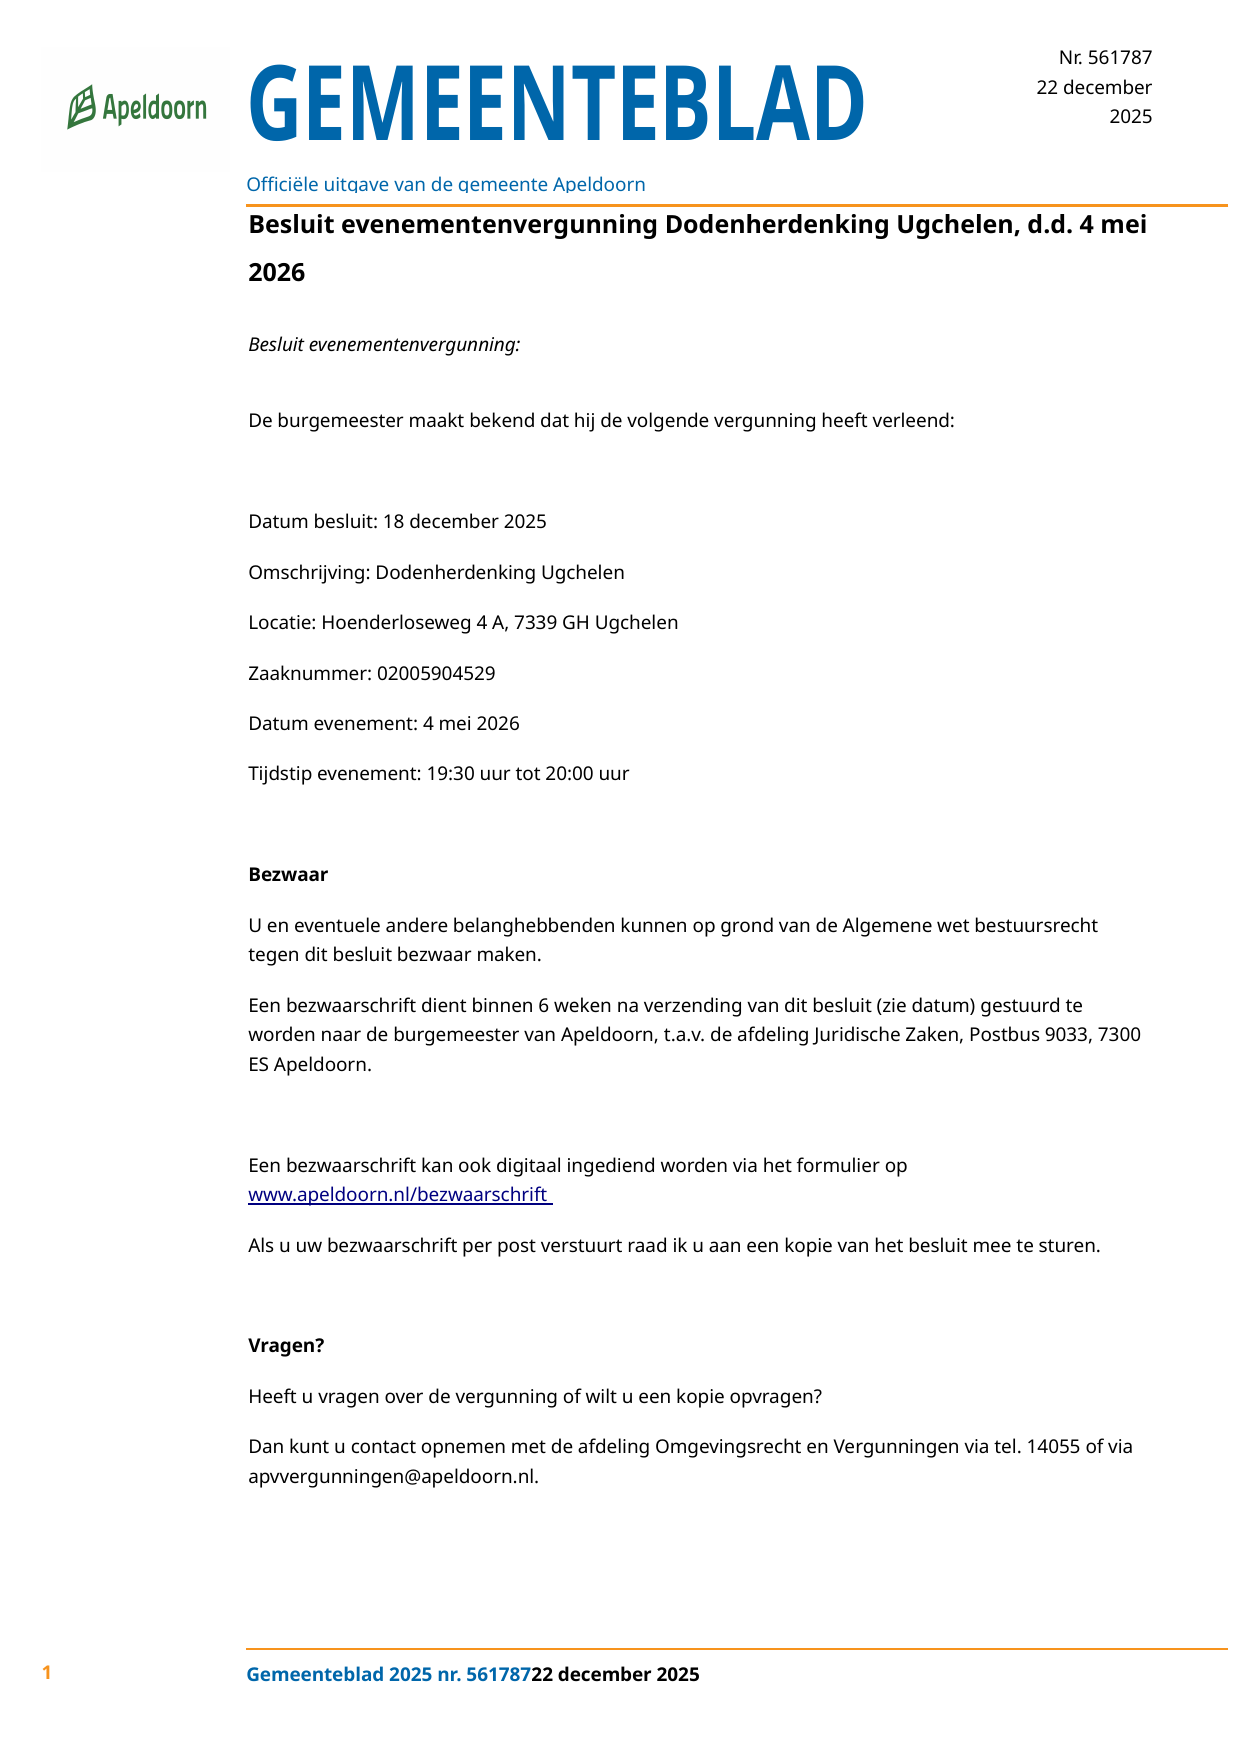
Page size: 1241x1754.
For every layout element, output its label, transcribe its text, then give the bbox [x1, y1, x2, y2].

picture [41, 47, 231, 172]
text Besluit evenementenvergunning: [248, 331, 1152, 357]
text Bezwaar [248, 861, 1152, 887]
text Een bezwaarschrift dient binnen 6 weken na verzending van dit besluit (zie datum) gestuurd te worden naar de burgemeester van Apeldoorn, t.a.v. de afdeling Juridische Zaken, Postbus 9033, 7300 ES Apeldoorn. [248, 992, 1152, 1077]
text Dan kunt u contact opnemen met de afdeling Omgevingsrecht en Vergunningen via tel. 14055 of via apvvergunningen@apeldoorn.nl. [248, 1433, 1152, 1489]
text Datum evenement: 4 mei 2026 [248, 710, 1152, 736]
text Besluit evenementenvergunning Dodenherdenking Ugchelen, d.d. 4 mei 2026 [248, 207, 1152, 288]
text Tijdstip evenement: 19:30 uur tot 20:00 uur [248, 761, 1152, 786]
text Omschrijving: Dodenherdenking Ugchelen [248, 559, 1152, 584]
text Datum besluit: 18 december 2025 [248, 508, 1152, 534]
text Heeft u vragen over de vergunning of wilt u een kopie opvragen? [248, 1383, 1152, 1409]
text De burgemeester maakt bekend dat hij de volgende vergunning heeft verleend: [248, 408, 1152, 433]
text Een bezwaarschrift kan ook digitaal ingediend worden via het formulier op www.apeldoorn.nl/bezwaarschrift [248, 1152, 1152, 1207]
text Zaaknummer: 02005904529 [248, 660, 1152, 685]
text Locatie: Hoenderloseweg 4 A, 7339 GH Ugchelen [248, 609, 1152, 635]
text U en eventuele andere belanghebbenden kunnen op grond van de Algemene wet bestuursrecht tegen dit besluit bezwaar maken. [248, 912, 1152, 967]
text Als u uw bezwaarschrift per post verstuurt raad ik u aan een kopie van het besluit mee te sturen. [248, 1232, 1152, 1257]
text Vragen? [248, 1333, 1152, 1358]
